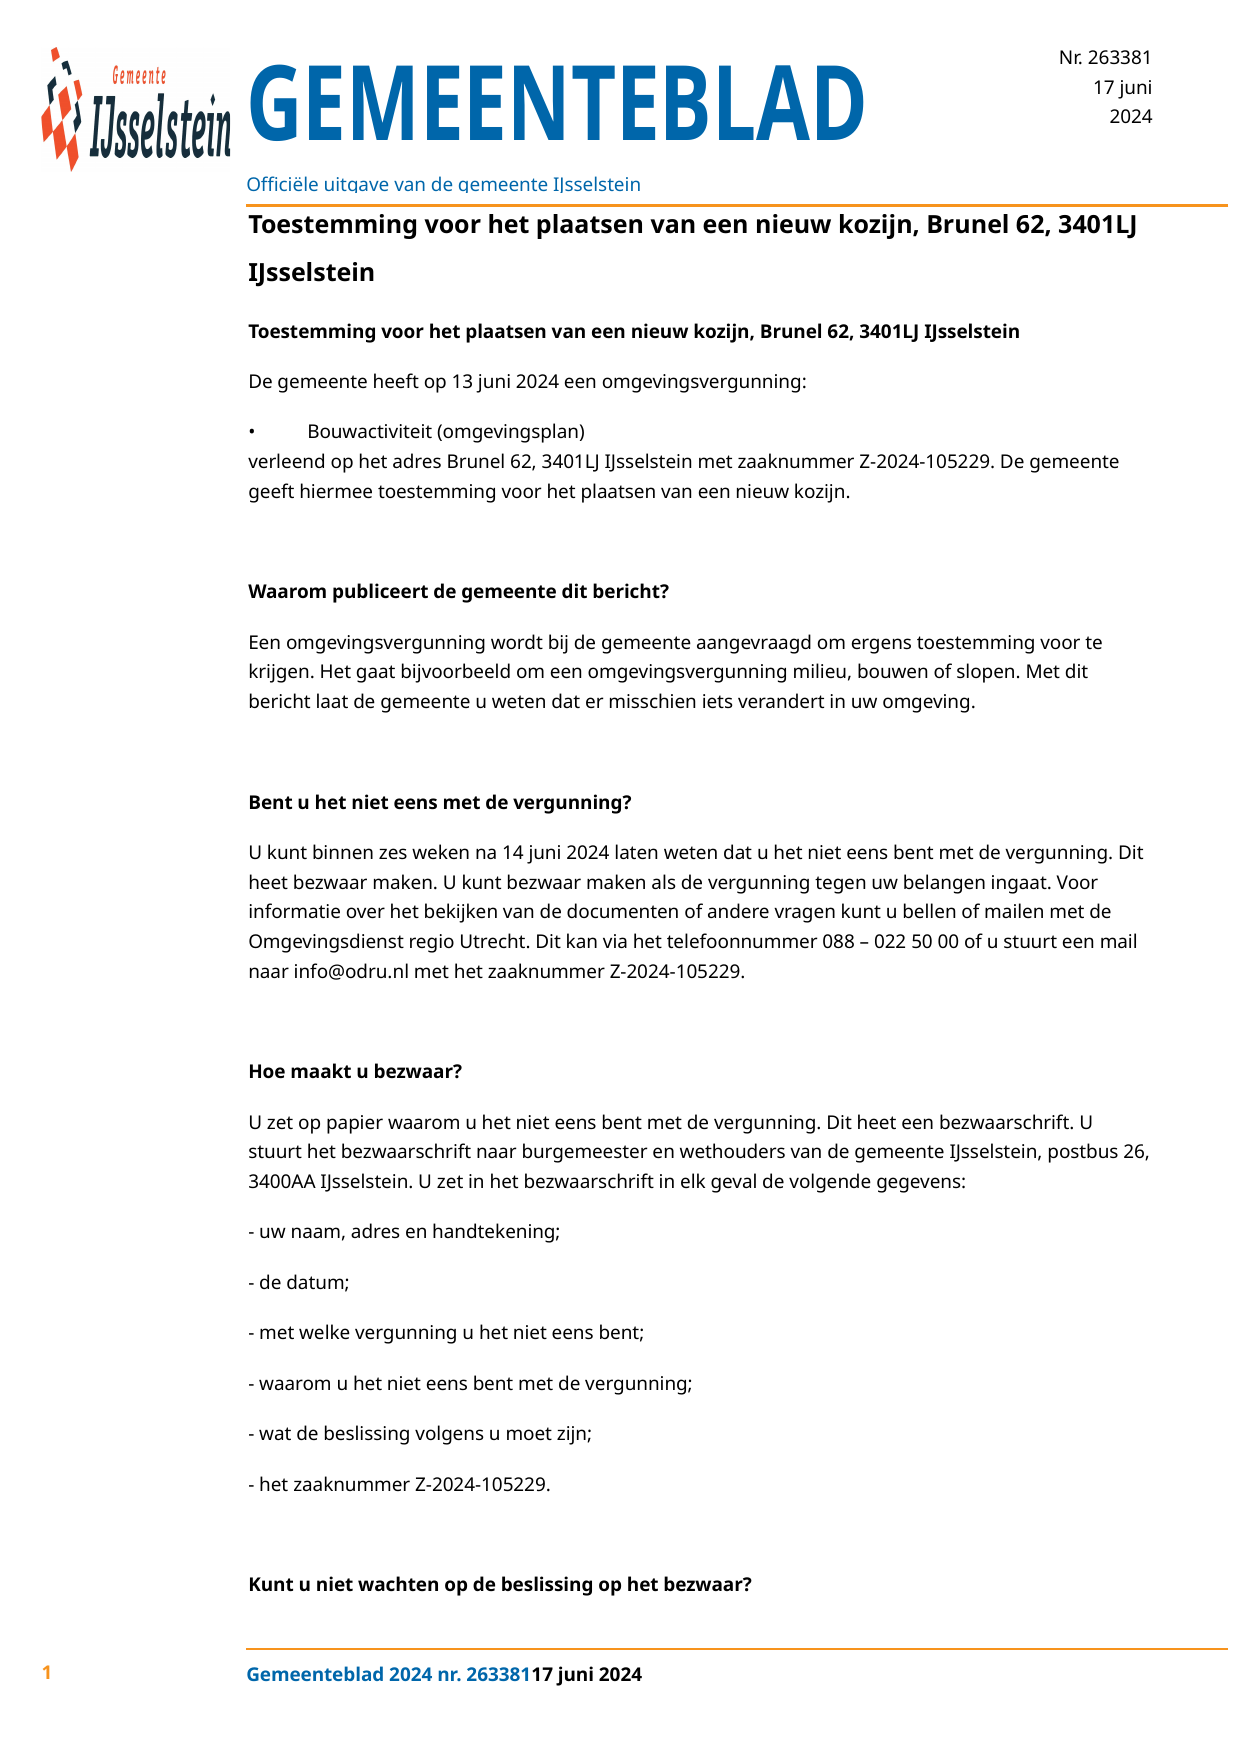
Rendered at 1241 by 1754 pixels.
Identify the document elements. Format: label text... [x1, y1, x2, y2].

text Toestemming voor het plaatsen van een nieuw kozijn, Brunel 62, 3401LJ IJsselstein [248, 207, 1152, 288]
text - wat de beslissing volgens u moet zijn; [248, 1420, 1152, 1446]
text - waarom u het niet eens bent met de vergunning; [248, 1370, 1152, 1396]
text Waarom publiceert de gemeente dit bericht? [248, 579, 1152, 604]
text De gemeente heeft op 13 juni 2024 een omgevingsvergunning: [248, 368, 1152, 394]
text Een omgevingsvergunning wordt bij de gemeente aangevraagd om ergens toestemming voor te krijgen. Het gaat bijvoorbeeld om een omgevingsvergunning milieu, bouwen of slopen. Met dit bericht laat de gemeente u weten dat er misschien iets verandert in uw omgeving. [248, 629, 1152, 714]
text - de datum; [248, 1269, 1152, 1295]
text - uw naam, adres en handtekening; [248, 1219, 1152, 1244]
text Hoe maakt u bezwaar? [248, 1059, 1152, 1084]
list Bouwactiviteit (omgevingsplan) [248, 419, 1152, 444]
text verleend op het adres Brunel 62, 3401LJ IJsselstein met zaaknummer Z-2024-105229. De gemeente geeft hiermee toestemming voor het plaatsen van een nieuw kozijn. [248, 448, 1152, 504]
picture [41, 47, 231, 172]
text Kunt u niet wachten op de beslissing op het bezwaar? [248, 1572, 1152, 1597]
text U kunt binnen zes weken na 14 juni 2024 laten weten dat u het niet eens bent met de vergunning. Dit heet bezwaar maken. U kunt bezwaar maken als de vergunning tegen uw belangen ingaat. Voor informatie over het bekijken van de documenten of andere vragen kunt u bellen of mailen met de Omgevingsdienst regio Utrecht. Dit kan via het telefoonnummer 088 – 022 50 00 of u stuurt een mail naar info@odru.nl met het zaaknummer Z-2024-105229. [248, 839, 1152, 984]
text - met welke vergunning u het niet eens bent; [248, 1319, 1152, 1345]
text - het zaaknummer Z-2024-105229. [248, 1471, 1152, 1497]
text Toestemming voor het plaatsen van een nieuw kozijn, Brunel 62, 3401LJ IJsselstein [248, 318, 1152, 344]
text U zet op papier waarom u het niet eens bent met de vergunning. Dit heet een bezwaarschrift. U stuurt het bezwaarschrift naar burgemeester en wethouders van de gemeente IJsselstein, postbus 26, 3400AA IJsselstein. U zet in het bezwaarschrift in elk geval de volgende gegevens: [248, 1109, 1152, 1194]
text Bent u het niet eens met de vergunning? [248, 789, 1152, 815]
